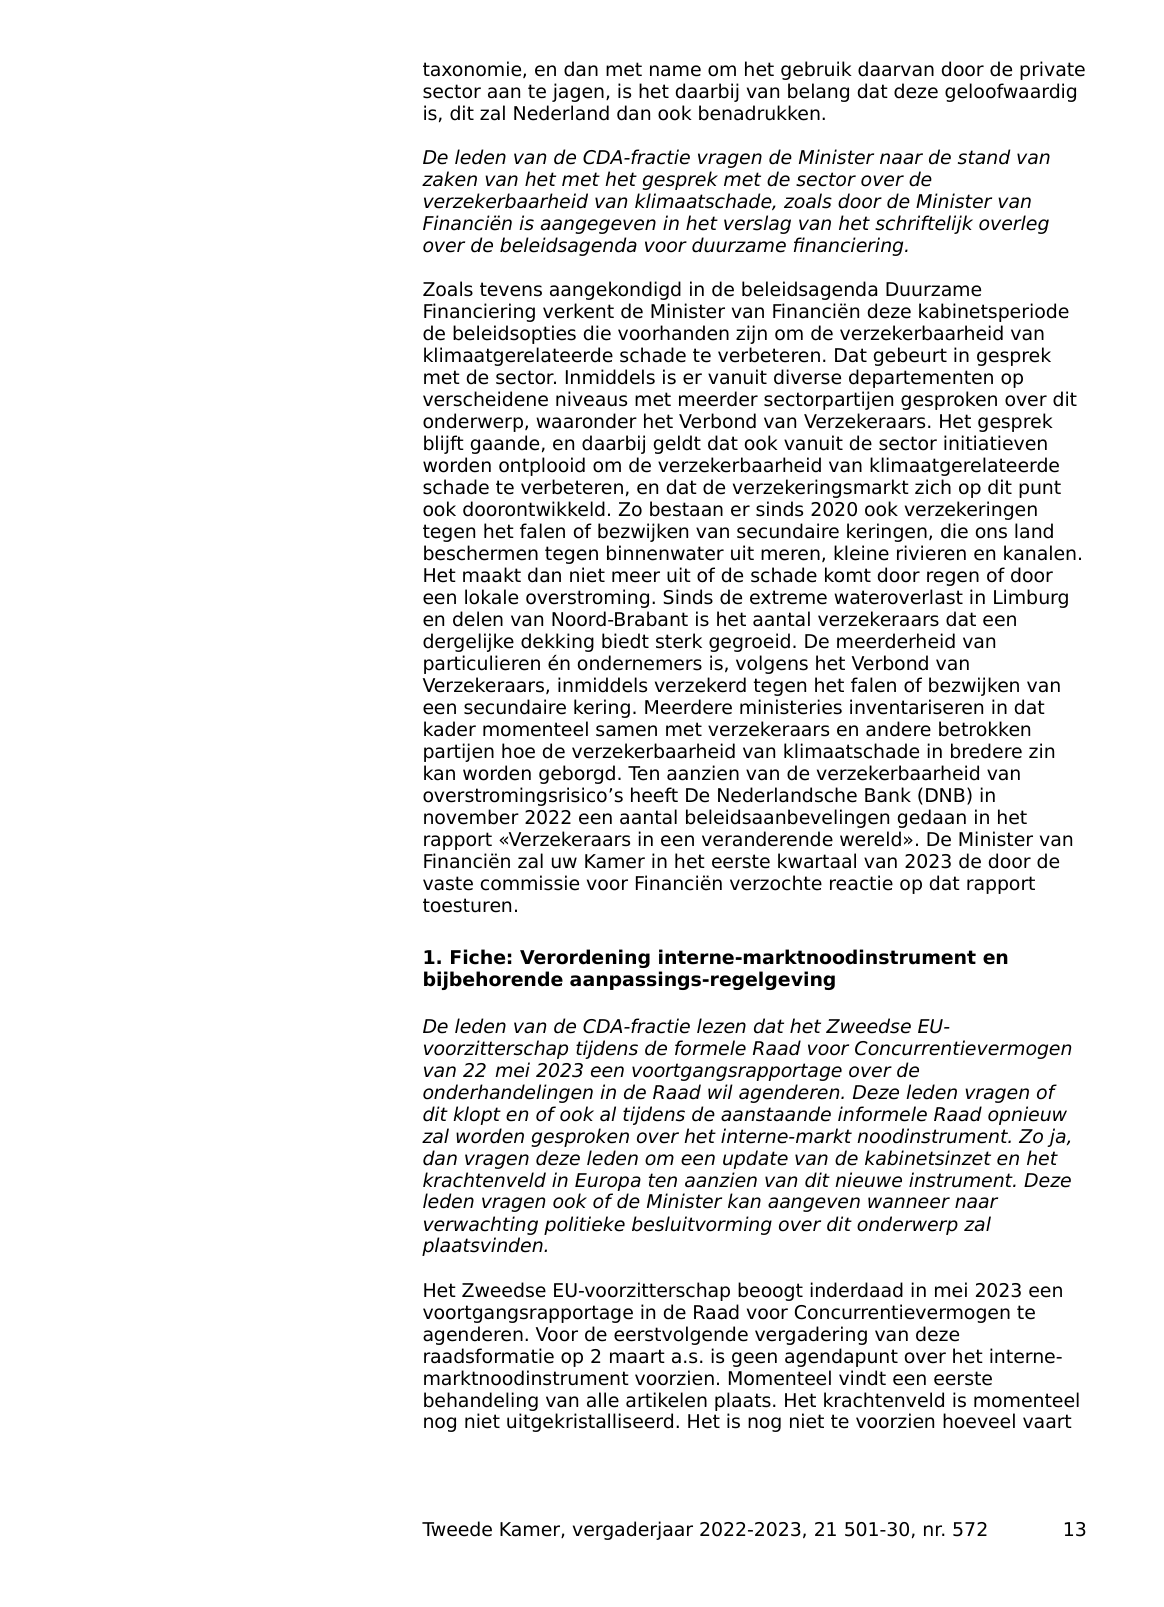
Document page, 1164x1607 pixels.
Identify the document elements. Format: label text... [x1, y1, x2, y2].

text De leden van de CDA-fractie lezen dat het Zweedse EU-voorzitterschap tijdens de formele Raad voor Concurrentievermogen van 22 mei 2023 een voortgangsrapportage over de onderhandelingen in de Raad wil agenderen. Deze leden vragen of dit klopt en of ook al tijdens de aanstaande informele Raad opnieuw zal worden gesproken over het interne-markt noodinstrument. Zo ja, dan vragen deze leden om een update van de kabinetsinzet en het krachtenveld in Europa ten aanzien van dit nieuwe instrument. Deze leden vragen ook of de Minister kan aangeven wanneer naar verwachting politieke besluitvorming over dit onderwerp zal plaatsvinden. [422, 1016, 1087, 1257]
subtitle 1. Fiche: Verordening interne-marktnoodinstrument en bijbehorende aanpassings-regelgeving [422, 947, 1087, 991]
text De leden van de CDA-fractie vragen de Minister naar de stand van zaken van het met het gesprek met de sector over de verzekerbaarheid van klimaatschade, zoals door de Minister van Financiën is aangegeven in het verslag van het schriftelijk overleg over de beleidsagenda voor duurzame financiering. [422, 147, 1087, 257]
text Het Zweedse EU-voorzitterschap beoogt inderdaad in mei 2023 een voortgangsrapportage in de Raad voor Concurrentievermogen te agenderen. Voor de eerstvolgende vergadering van deze raadsformatie op 2 maart a.s. is geen agendapunt over het interne-marktnoodinstrument voorzien. Momenteel vindt een eerste behandeling van alle artikelen plaats. Het krachtenveld is momenteel nog niet uitgekristalliseerd. Het is nog niet te voorzien hoeveel vaart [422, 1279, 1087, 1433]
text taxonomie, en dan met name om het gebruik daarvan door de private sector aan te jagen, is het daarbij van belang dat deze geloofwaardig is, dit zal Nederland dan ook benadrukken. [422, 59, 1087, 125]
text Zoals tevens aangekondigd in de beleidsagenda Duurzame Financiering verkent de Minister van Financiën deze kabinetsperiode de beleidsopties die voorhanden zijn om de verzekerbaarheid van klimaatgerelateerde schade te verbeteren. Dat gebeurt in gesprek met de sector. Inmiddels is er vanuit diverse departementen op verscheidene niveaus met meerder sectorpartijen gesproken over dit onderwerp, waaronder het Verbond van Verzekeraars. Het gesprek blijft gaande, en daarbij geldt dat ook vanuit de sector initiatieven worden ontplooid om de verzekerbaarheid van klimaatgerelateerde schade te verbeteren, en dat de verzekeringsmarkt zich op dit punt ook doorontwikkeld. Zo bestaan er sinds 2020 ook verzekeringen tegen het falen of bezwijken van secundaire keringen, die ons land beschermen tegen binnenwater uit meren, kleine rivieren en kanalen. Het maakt dan niet meer uit of de schade komt door regen of door een lokale overstroming. Sinds de extreme wateroverlast in Limburg en delen van Noord-Brabant is het aantal verzekeraars dat een dergelijke dekking biedt sterk gegroeid. De meerderheid van particulieren én ondernemers is, volgens het Verbond van Verzekeraars, inmiddels verzekerd tegen het falen of bezwijken van een secundaire kering. Meerdere ministeries inventariseren in dat kader momenteel samen met verzekeraars en andere betrokken partijen hoe de verzekerbaarheid van klimaatschade in bredere zin kan worden geborgd. Ten aanzien van de verzekerbaarheid van overstromingsrisico’s heeft De Nederlandsche Bank (DNB) in november 2022 een aantal beleidsaanbevelingen gedaan in het rapport «Verzekeraars in een veranderende wereld». De Minister van Financiën zal uw Kamer in het eerste kwartaal van 2023 de door de vaste commissie voor Financiën verzochte reactie op dat rapport toesturen. [422, 279, 1087, 917]
